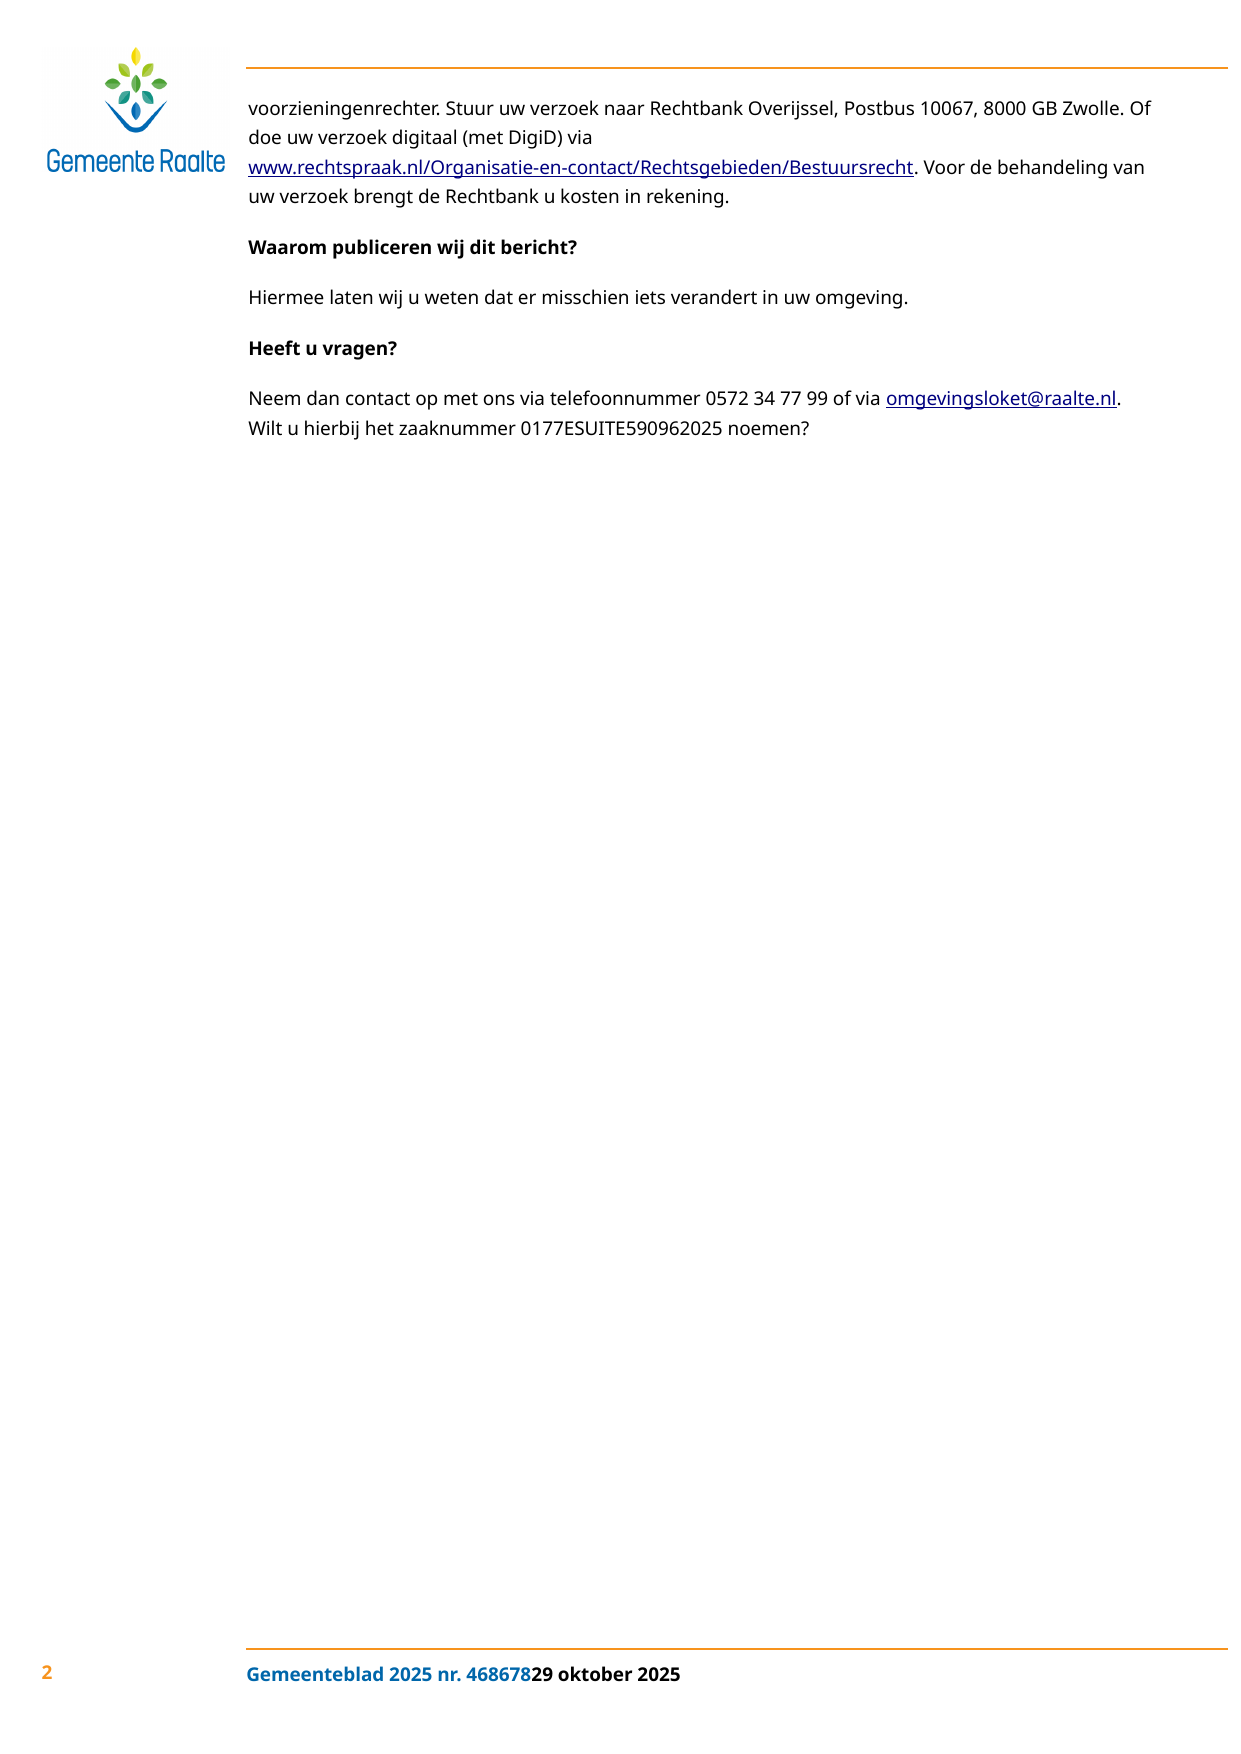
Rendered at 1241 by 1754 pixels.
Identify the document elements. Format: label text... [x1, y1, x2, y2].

text Neem dan contact op met ons via telefoonnummer 0572 34 77 99 of via omgevingsloket@raalte.nl. Wilt u hierbij het zaaknummer 0177ESUITE590962025 noemen? [248, 385, 1152, 441]
text Waarom publiceren wij dit bericht? [248, 234, 1152, 260]
picture [41, 47, 231, 172]
text voorzieningenrechter. Stuur uw verzoek naar Rechtbank Overijssel, Postbus 10067, 8000 GB Zwolle. Of doe uw verzoek digitaal (met DigiD) via www.rechtspraak.nl/Organisatie-en-contact/Rechtsgebieden/Bestuursrecht. Voor de behandeling van uw verzoek brengt de Rechtbank u kosten in rekening. [248, 95, 1152, 209]
text Heeft u vragen? [248, 335, 1152, 361]
text Hiermee laten wij u weten dat er misschien iets verandert in uw omgeving. [248, 284, 1152, 310]
